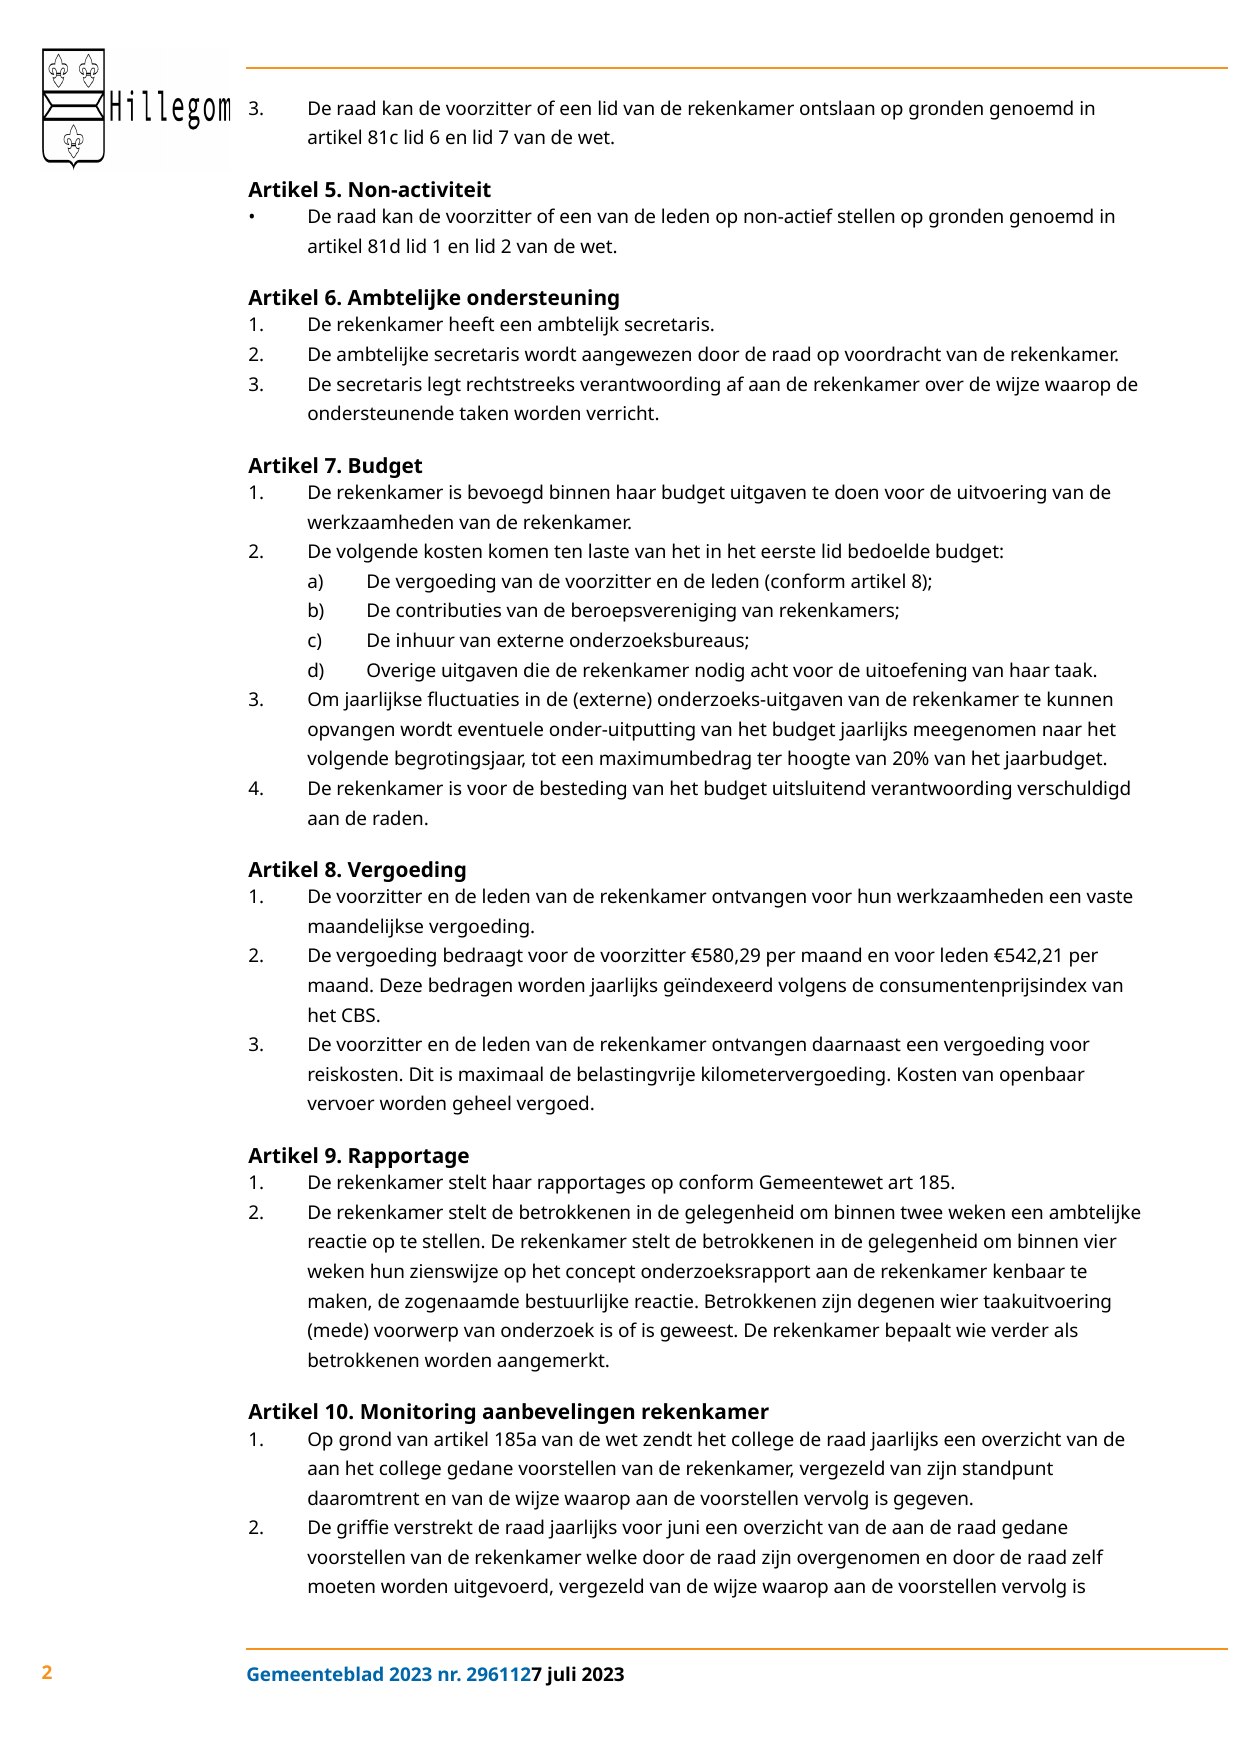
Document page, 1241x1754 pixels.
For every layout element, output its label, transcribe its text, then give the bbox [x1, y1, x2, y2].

text Artikel 9. Rapportage [248, 1141, 1152, 1169]
list De voorzitter en de leden van de rekenkamer ontvangen voor hun werkzaamheden een vaste maandelijkse vergoeding. [248, 883, 1152, 939]
list Om jaarlijkse fluctuaties in de (externe) onderzoeks-uitgaven van de rekenkamer te kunnen opvangen wordt eventuele onder-uitputting van het budget jaarlijks meegenomen naar het volgende begrotingsjaar, tot een maximumbedrag ter hoogte van 20% van het jaarbudget. [248, 686, 1152, 771]
list De volgende kosten komen ten laste van het in het eerste lid bedoelde budget: [248, 538, 1152, 564]
list De raad kan de voorzitter of een lid van de rekenkamer ontslaan op gronden genoemd in artikel 81c lid 6 en lid 7 van de wet. [248, 95, 1152, 150]
list De contributies van de beroepsvereniging van rekenkamers; [307, 598, 1152, 623]
list De secretaris legt rechtstreeks verantwoording af aan de rekenkamer over de wijze waarop de ondersteunende taken worden verricht. [248, 371, 1152, 426]
list De rekenkamer stelt haar rapportages op conform Gemeentewet art 185. [248, 1169, 1152, 1195]
list De rekenkamer is bevoegd binnen haar budget uitgaven te doen voor de uitvoering van de werkzaamheden van de rekenkamer. [248, 479, 1152, 534]
text Artikel 5. Non-activiteit [248, 175, 1152, 203]
list De vergoeding van de voorzitter en de leden (conform artikel 8); [307, 568, 1152, 594]
list De vergoeding bedraagt voor de voorzitter €580,29 per maand en voor leden €542,21 per maand. Deze bedragen worden jaarlijks geïndexeerd volgens de consumentenprijsindex van het CBS. [248, 943, 1152, 1028]
list De ambtelijke secretaris wordt aangewezen door de raad op voordracht van de rekenkamer. [248, 341, 1152, 367]
list De voorzitter en de leden van de rekenkamer ontvangen daarnaast een vergoeding voor reiskosten. Dit is maximaal de belastingvrije kilometervergoeding. Kosten van openbaar vervoer worden geheel vergoed. [248, 1031, 1152, 1116]
text Artikel 6. Ambtelijke ondersteuning [248, 283, 1152, 312]
list Op grond van artikel 185a van de wet zendt het college de raad jaarlijks een overzicht van de aan het college gedane voorstellen van de rekenkamer, vergezeld van zijn standpunt daaromtrent en van de wijze waarop aan de voorstellen vervolg is gegeven. [248, 1426, 1152, 1511]
list De rekenkamer heeft een ambtelijk secretaris. [248, 312, 1152, 337]
picture [41, 47, 231, 172]
list De rekenkamer stelt de betrokkenen in de gelegenheid om binnen twee weken een ambtelijke reactie op te stellen. De rekenkamer stelt de betrokkenen in de gelegenheid om binnen vier weken hun zienswijze op het concept onderzoeksrapport aan de rekenkamer kenbaar te maken, de zogenaamde bestuurlijke reactie. Betrokkenen zijn degenen wier taakuitvoering (mede) voorwerp van onderzoek is of is geweest. De rekenkamer bepaalt wie verder als betrokkenen worden aangemerkt. [248, 1199, 1152, 1373]
text Artikel 10. Monitoring aanbevelingen rekenkamer [248, 1397, 1152, 1426]
text Artikel 7. Budget [248, 451, 1152, 479]
list Overige uitgaven die de rekenkamer nodig acht voor de uitoefening van haar taak. [307, 657, 1152, 682]
list De raad kan de voorzitter of een van de leden op non-actief stellen op gronden genoemd in artikel 81d lid 1 en lid 2 van de wet. [248, 203, 1152, 258]
list De inhuur van externe onderzoeksbureaus; [307, 627, 1152, 653]
list De griffie verstrekt de raad jaarlijks voor juni een overzicht van de aan de raad gedane voorstellen van de rekenkamer welke door de raad zijn overgenomen en door de raad zelf moeten worden uitgevoerd, vergezeld van de wijze waarop aan de voorstellen vervolg is [248, 1514, 1152, 1599]
text Artikel 8. Vergoeding [248, 855, 1152, 883]
list De rekenkamer is voor de besteding van het budget uitsluitend verantwoording verschuldigd aan de raden. [248, 775, 1152, 830]
